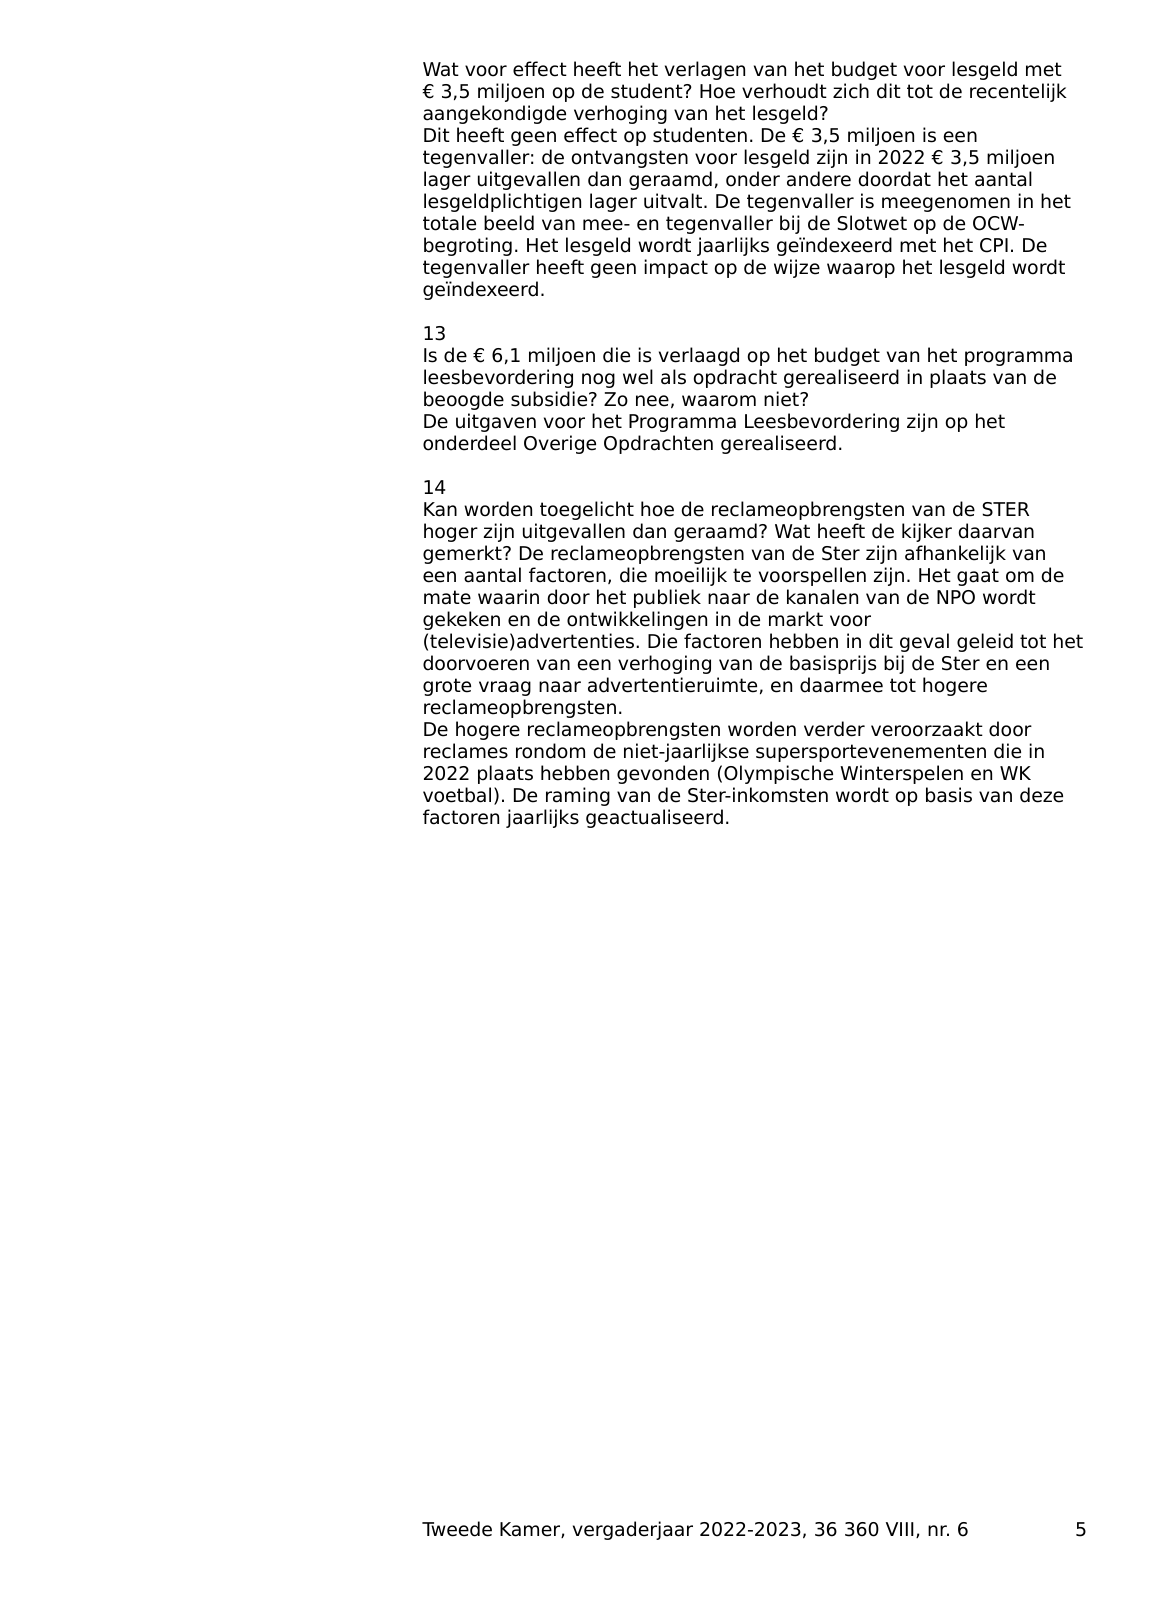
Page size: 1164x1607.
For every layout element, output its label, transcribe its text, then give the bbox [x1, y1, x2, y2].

text 14 [422, 477, 1087, 499]
text Wat voor effect heeft het verlagen van het budget voor lesgeld met € 3,5 miljoen op de student? Hoe verhoudt zich dit tot de recentelijk aangekondigde verhoging van het lesgeld? [422, 59, 1087, 125]
text De uitgaven voor het Programma Leesbevordering zijn op het onderdeel Overige Opdrachten gerealiseerd. [422, 411, 1087, 455]
text De hogere reclameopbrengsten worden verder veroorzaakt door reclames rondom de niet-jaarlijkse supersportevenementen die in 2022 plaats hebben gevonden (Olympische Winterspelen en WK voetbal). De raming van de Ster-inkomsten wordt op basis van deze factoren jaarlijks geactualiseerd. [422, 719, 1087, 829]
text Dit heeft geen effect op studenten. De € 3,5 miljoen is een tegenvaller: de ontvangsten voor lesgeld zijn in 2022 € 3,5 miljoen lager uitgevallen dan geraamd, onder andere doordat het aantal lesgeldplichtigen lager uitvalt. De tegenvaller is meegenomen in het totale beeld van mee- en tegenvaller bij de Slotwet op de OCW-begroting. Het lesgeld wordt jaarlijks geïndexeerd met het CPI. De tegenvaller heeft geen impact op de wijze waarop het lesgeld wordt geïndexeerd. [422, 125, 1087, 301]
text 13 [422, 323, 1087, 345]
text Is de € 6,1 miljoen die is verlaagd op het budget van het programma leesbevordering nog wel als opdracht gerealiseerd in plaats van de beoogde subsidie? Zo nee, waarom niet? [422, 345, 1087, 411]
text Kan worden toegelicht hoe de reclameopbrengsten van de STER hoger zijn uitgevallen dan geraamd? Wat heeft de kijker daarvan gemerkt? De reclameopbrengsten van de Ster zijn afhankelijk van een aantal factoren, die moeilijk te voorspellen zijn. Het gaat om de mate waarin door het publiek naar de kanalen van de NPO wordt gekeken en de ontwikkelingen in de markt voor (televisie)advertenties. Die factoren hebben in dit geval geleid tot het doorvoeren van een verhoging van de basisprijs bij de Ster en een grote vraag naar advertentieruimte, en daarmee tot hogere reclameopbrengsten. [422, 499, 1087, 719]
